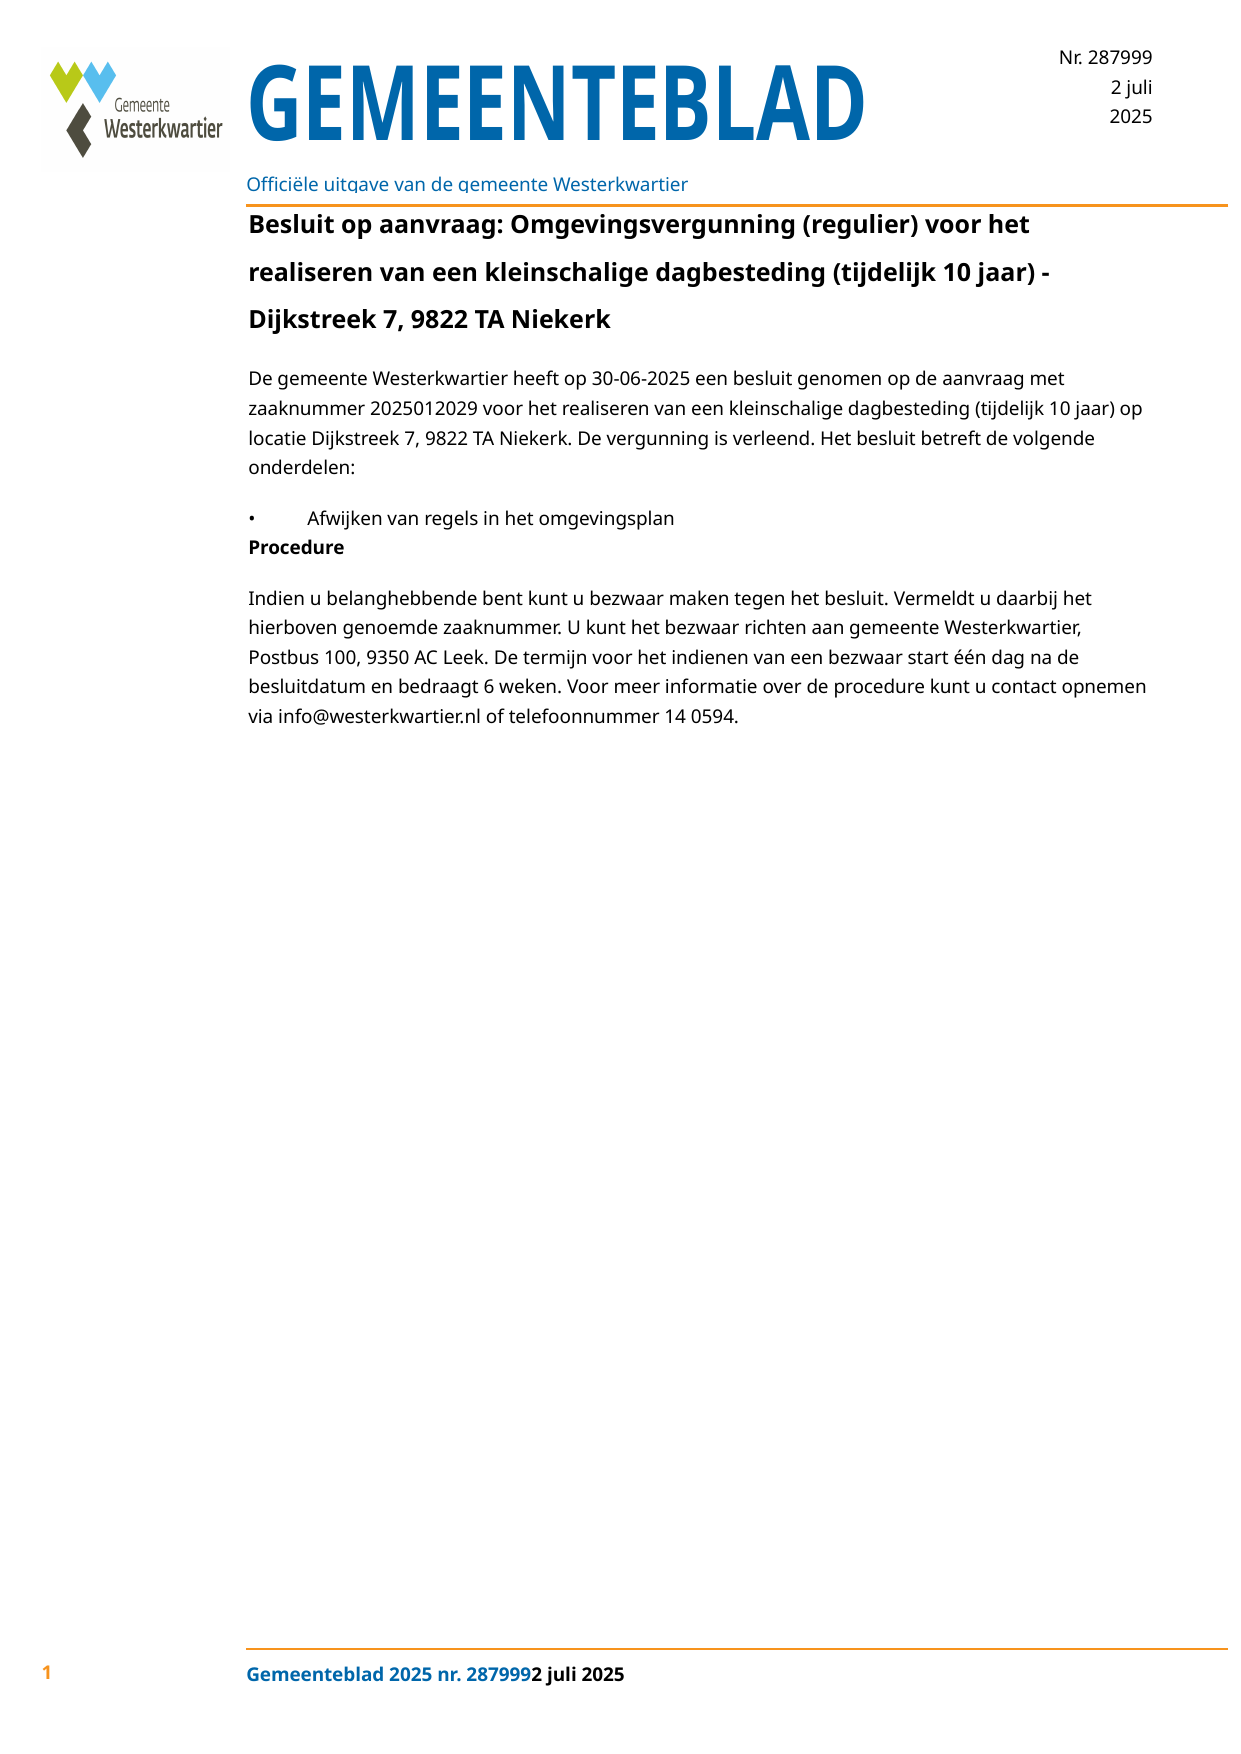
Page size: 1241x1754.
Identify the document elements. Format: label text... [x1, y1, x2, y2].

picture [41, 47, 231, 172]
text De gemeente Westerkwartier heeft op 30-06-2025 een besluit genomen op de aanvraag met zaaknummer 2025012029 voor het realiseren van een kleinschalige dagbesteding (tijdelijk 10 jaar) op locatie Dijkstreek 7, 9822 TA Niekerk. De vergunning is verleend. Het besluit betreft de volgende onderdelen: [248, 366, 1152, 480]
text Besluit op aanvraag: Omgevingsvergunning (regulier) voor het realiseren van een kleinschalige dagbesteding (tijdelijk 10 jaar) - Dijkstreek 7, 9822 TA Niekerk [248, 207, 1152, 336]
list Afwijken van regels in het omgevingsplan [248, 505, 1152, 530]
text Indien u belanghebbende bent kunt u bezwaar maken tegen het besluit. Vermeldt u daarbij het hierboven genoemde zaaknummer. U kunt het bezwaar richten aan gemeente Westerkwartier, Postbus 100, 9350 AC Leek. De termijn voor het indienen van een bezwaar start één dag na de besluitdatum en bedraagt 6 weken. Voor meer informatie over de procedure kunt u contact opnemen via info@westerkwartier.nl of telefoonnummer 14 0594. [248, 585, 1152, 729]
text Procedure [248, 534, 1152, 560]
